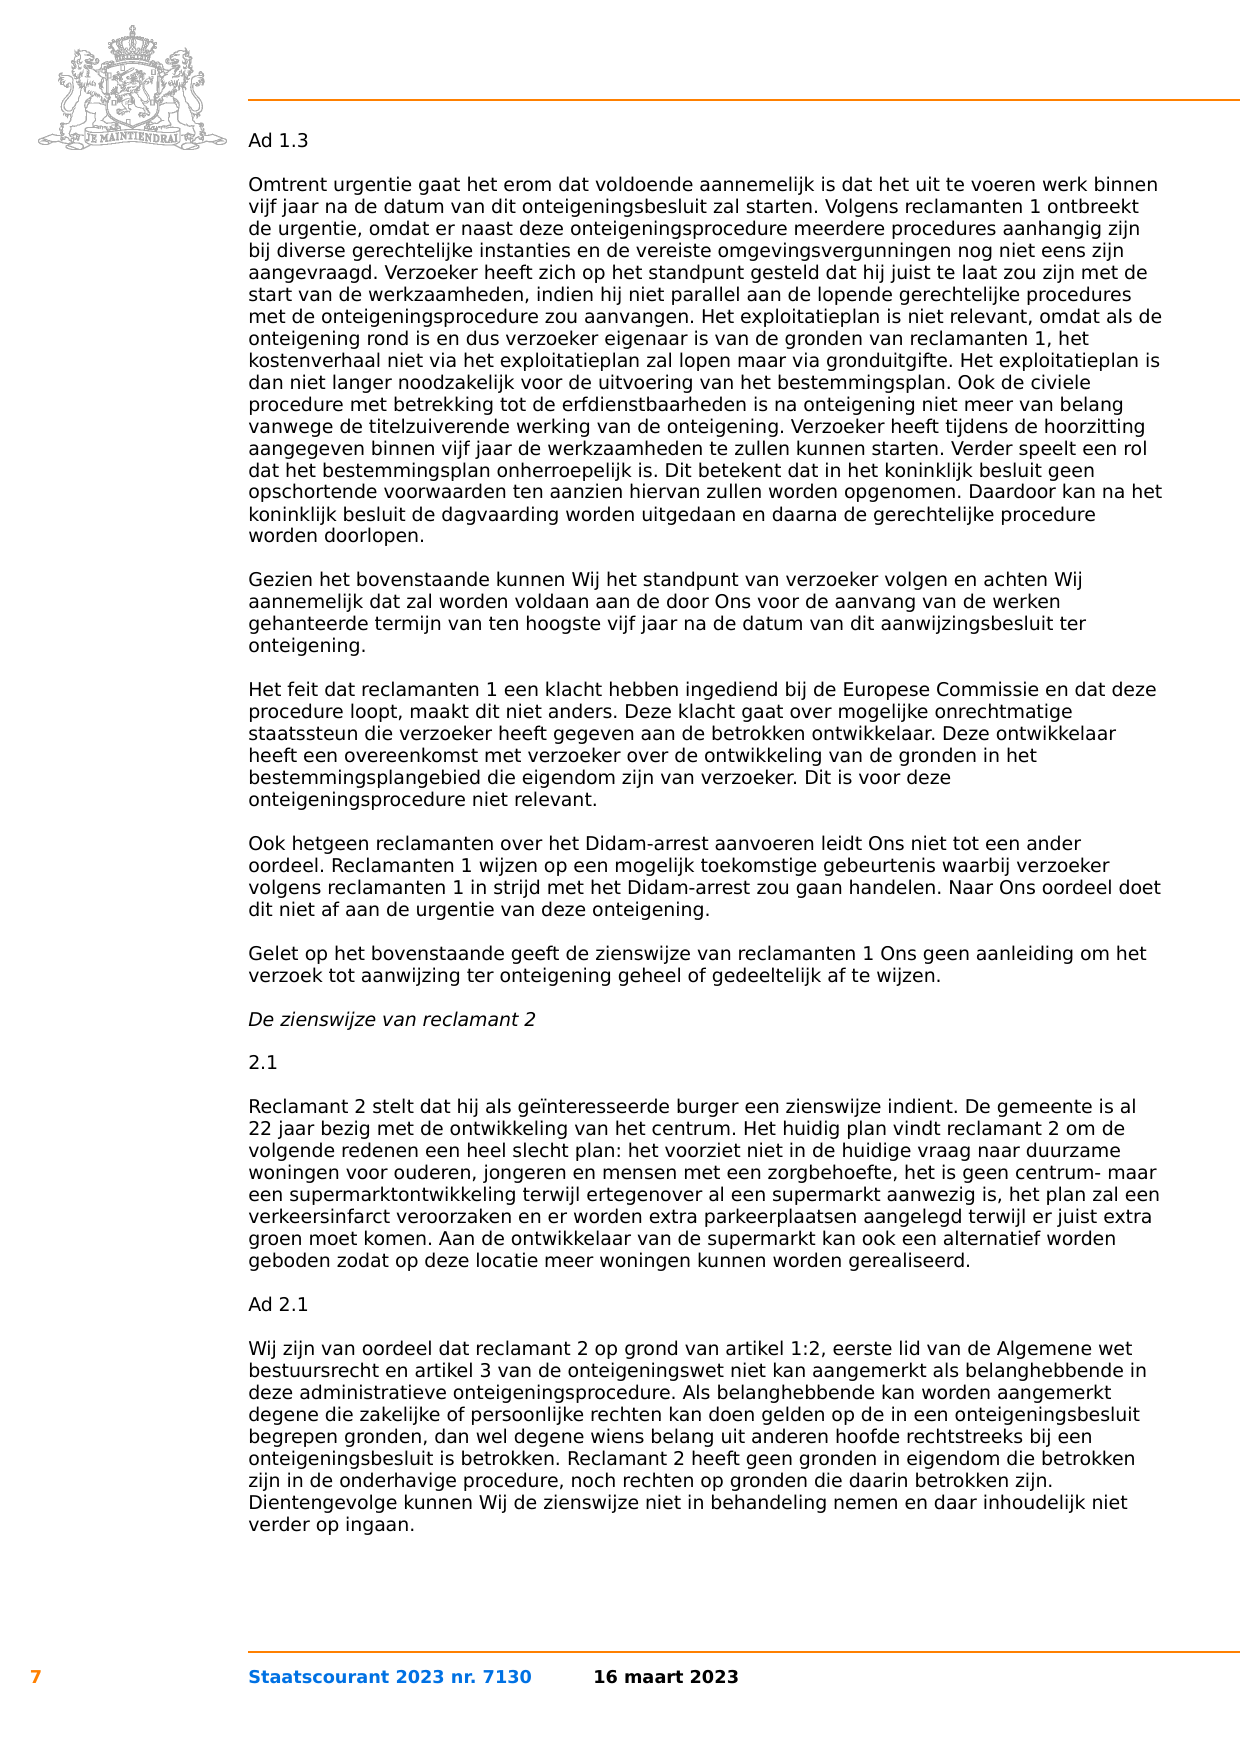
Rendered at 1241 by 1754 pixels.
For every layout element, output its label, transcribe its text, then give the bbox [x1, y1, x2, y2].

text Omtrent urgentie gaat het erom dat voldoende aannemelijk is dat het uit te voeren werk binnen vijf jaar na de datum van dit onteigeningsbesluit zal starten. Volgens reclamanten 1 ontbreekt de urgentie, omdat er naast deze onteigeningsprocedure meerdere procedures aanhangig zijn bij diverse gerechtelijke instanties en de vereiste omgevingsvergunningen nog niet eens zijn aangevraagd. Verzoeker heeft zich op het standpunt gesteld dat hij juist te laat zou zijn met de start van de werkzaamheden, indien hij niet parallel aan de lopende gerechtelijke procedures met de onteigeningsprocedure zou aanvangen. Het exploitatieplan is niet relevant, omdat als de onteigening rond is en dus verzoeker eigenaar is van de gronden van reclamanten 1, het kostenverhaal niet via het exploitatieplan zal lopen maar via gronduitgifte. Het exploitatieplan is dan niet langer noodzakelijk voor de uitvoering van het bestemmingsplan. Ook de civiele procedure met betrekking tot de erfdienstbaarheden is na onteigening niet meer van belang vanwege de titelzuiverende werking van de onteigening. Verzoeker heeft tijdens de hoorzitting aangegeven binnen vijf jaar de werkzaamheden te zullen kunnen starten. Verder speelt een rol dat het bestemmingsplan onherroepelijk is. Dit betekent dat in het koninklijk besluit geen opschortende voorwaarden ten aanzien hiervan zullen worden opgenomen. Daardoor kan na het koninklijk besluit de dagvaarding worden uitgedaan en daarna de gerechtelijke procedure worden doorlopen. [248, 174, 1163, 547]
text Ad 1.3 [248, 130, 1163, 152]
subtitle De zienswijze van reclamant 2 [248, 1008, 1163, 1030]
text Reclamant 2 stelt dat hij als geïnteresseerde burger een zienswijze indient. De gemeente is al 22 jaar bezig met de ontwikkeling van het centrum. Het huidig plan vindt reclamant 2 om de volgende redenen een heel slecht plan: het voorziet niet in de huidige vraag naar duurzame woningen voor ouderen, jongeren en mensen met een zorgbehoefte, het is geen centrum- maar een supermarktontwikkeling terwijl ertegenover al een supermarkt aanwezig is, het plan zal een verkeersinfarct veroorzaken en er worden extra parkeerplaatsen aangelegd terwijl er juist extra groen moet komen. Aan de ontwikkelaar van de supermarkt kan ook een alternatief worden geboden zodat op deze locatie meer woningen kunnen worden gerealiseerd. [248, 1096, 1163, 1272]
text Gelet op het bovenstaande geeft de zienswijze van reclamanten 1 Ons geen aanleiding om het verzoek tot aanwijzing ter onteigening geheel of gedeeltelijk af te wijzen. [248, 943, 1163, 987]
text 2.1 [248, 1052, 1163, 1074]
text Gezien het bovenstaande kunnen Wij het standpunt van verzoeker volgen en achten Wij aannemelijk dat zal worden voldaan aan de door Ons voor de aanvang van de werken gehanteerde termijn van ten hoogste vijf jaar na de datum van dit aanwijzingsbesluit ter onteigening. [248, 569, 1163, 657]
text Ook hetgeen reclamanten over het Didam-arrest aanvoeren leidt Ons niet tot een ander oordeel. Reclamanten 1 wijzen op een mogelijk toekomstige gebeurtenis waarbij verzoeker volgens reclamanten 1 in strijd met het Didam-arrest zou gaan handelen. Naar Ons oordeel doet dit niet af aan de urgentie van deze onteigening. [248, 833, 1163, 921]
text Het feit dat reclamanten 1 een klacht hebben ingediend bij de Europese Commissie en dat deze procedure loopt, maakt dit niet anders. Deze klacht gaat over mogelijke onrechtmatige staatssteun die verzoeker heeft gegeven aan de betrokken ontwikkelaar. Deze ontwikkelaar heeft een overeenkomst met verzoeker over de ontwikkeling van de gronden in het bestemmingsplangebied die eigendom zijn van verzoeker. Dit is voor deze onteigeningsprocedure niet relevant. [248, 679, 1163, 811]
text Ad 2.1 [248, 1294, 1163, 1316]
picture [38, 25, 227, 150]
text Wij zijn van oordeel dat reclamant 2 op grond van artikel 1:2, eerste lid van de Algemene wet bestuursrecht en artikel 3 van de onteigeningswet niet kan aangemerkt als belanghebbende in deze administratieve onteigeningsprocedure. Als belanghebbende kan worden aangemerkt degene die zakelijke of persoonlijke rechten kan doen gelden op de in een onteigeningsbesluit begrepen gronden, dan wel degene wiens belang uit anderen hoofde rechtstreeks bij een onteigeningsbesluit is betrokken. Reclamant 2 heeft geen gronden in eigendom die betrokken zijn in de onderhavige procedure, noch rechten op gronden die daarin betrokken zijn. Dientengevolge kunnen Wij de zienswijze niet in behandeling nemen en daar inhoudelijk niet verder op ingaan. [248, 1338, 1163, 1536]
